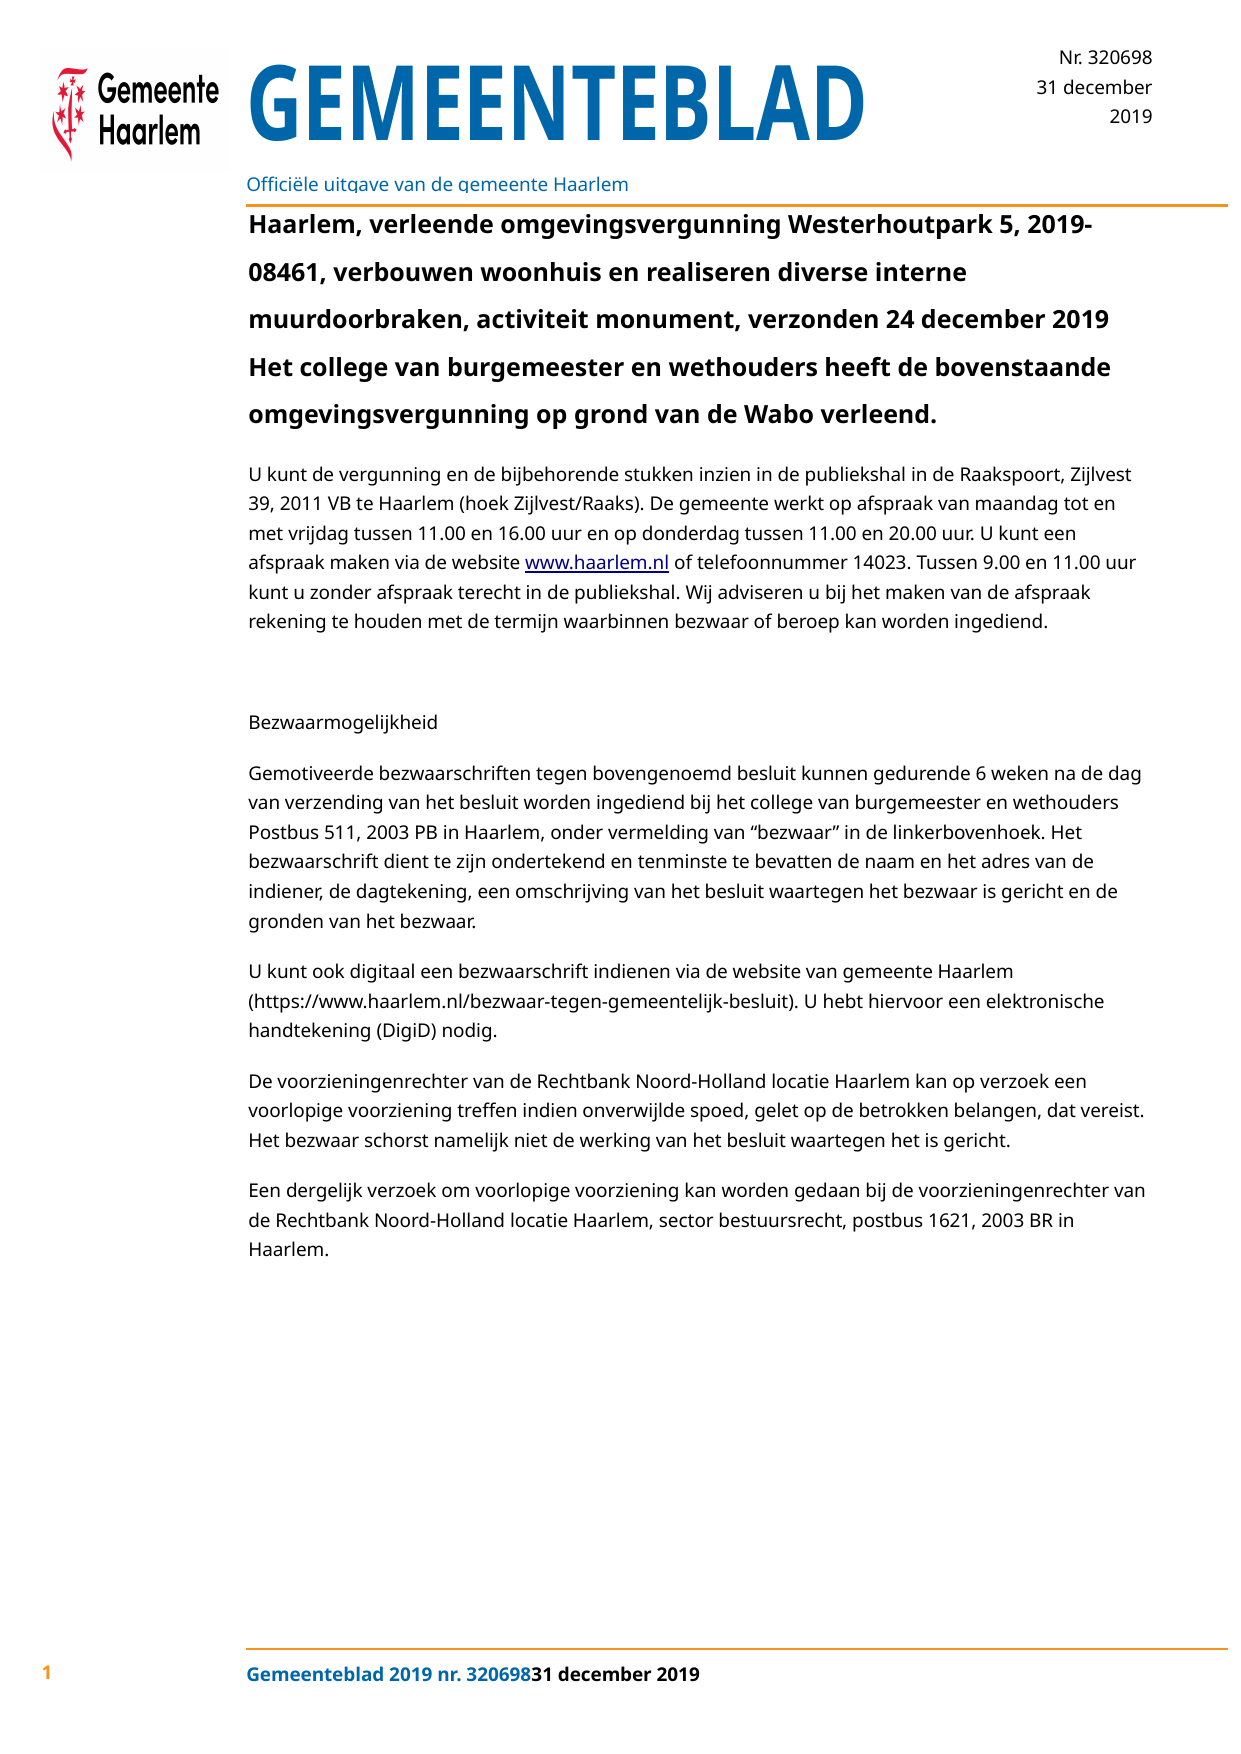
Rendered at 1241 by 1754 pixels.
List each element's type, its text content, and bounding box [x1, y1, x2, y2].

picture [41, 47, 231, 172]
text U kunt de vergunning en de bijbehorende stukken inzien in de publiekshal in de Raakspoort, Zijlvest 39, 2011 VB te Haarlem (hoek Zijlvest/Raaks). De gemeente werkt op afspraak van maandag tot en met vrijdag tussen 11.00 en 16.00 uur en op donderdag tussen 11.00 en 20.00 uur. U kunt een afspraak maken via de website www.haarlem.nl of telefoonnummer 14023. Tussen 9.00 en 11.00 uur kunt u zonder afspraak terecht in de publiekshal. Wij adviseren u bij het maken van de afspraak rekening te houden met de termijn waarbinnen bezwaar of beroep kan worden ingediend. [248, 461, 1152, 634]
text Een dergelijk verzoek om voorlopige voorziening kan worden gedaan bij de voorzieningenrechter van de Rechtbank Noord-Holland locatie Haarlem, sector bestuursrecht, postbus 1621, 2003 BR in Haarlem. [248, 1177, 1152, 1262]
text U kunt ook digitaal een bezwaarschrift indienen via de website van gemeente Haarlem (https://www.haarlem.nl/bezwaar-tegen-gemeentelijk-besluit). U hebt hiervoor een elektronische handtekening (DigiD) nodig. [248, 958, 1152, 1043]
text Gemotiveerde bezwaarschriften tegen bovengenoemd besluit kunnen gedurende 6 weken na de dag van verzending van het besluit worden ingediend bij het college van burgemeester en wethouders Postbus 511, 2003 PB in Haarlem, onder vermelding van “bezwaar” in de linkerbovenhoek. Het bezwaarschrift dient te zijn ondertekend en tenminste te bevatten de naam en het adres van de indiener, de dagtekening, een omschrijving van het besluit waartegen het bezwaar is gericht en de gronden van het bezwaar. [248, 760, 1152, 933]
text Bezwaarmogelijkheid [248, 709, 1152, 735]
text Haarlem, verleende omgevingsvergunning Westerhoutpark 5, 2019-08461, verbouwen woonhuis en realiseren diverse interne muurdoorbraken, activiteit monument, verzonden 24 december 2019 Het college van burgemeester en wethouders heeft de bovenstaande omgevingsvergunning op grond van de Wabo verleend. [248, 207, 1152, 431]
text De voorzieningenrechter van de Rechtbank Noord-Holland locatie Haarlem kan op verzoek een voorlopige voorziening treffen indien onverwijlde spoed, gelet op de betrokken belangen, dat vereist. Het bezwaar schorst namelijk niet de werking van het besluit waartegen het is gericht. [248, 1068, 1152, 1153]
